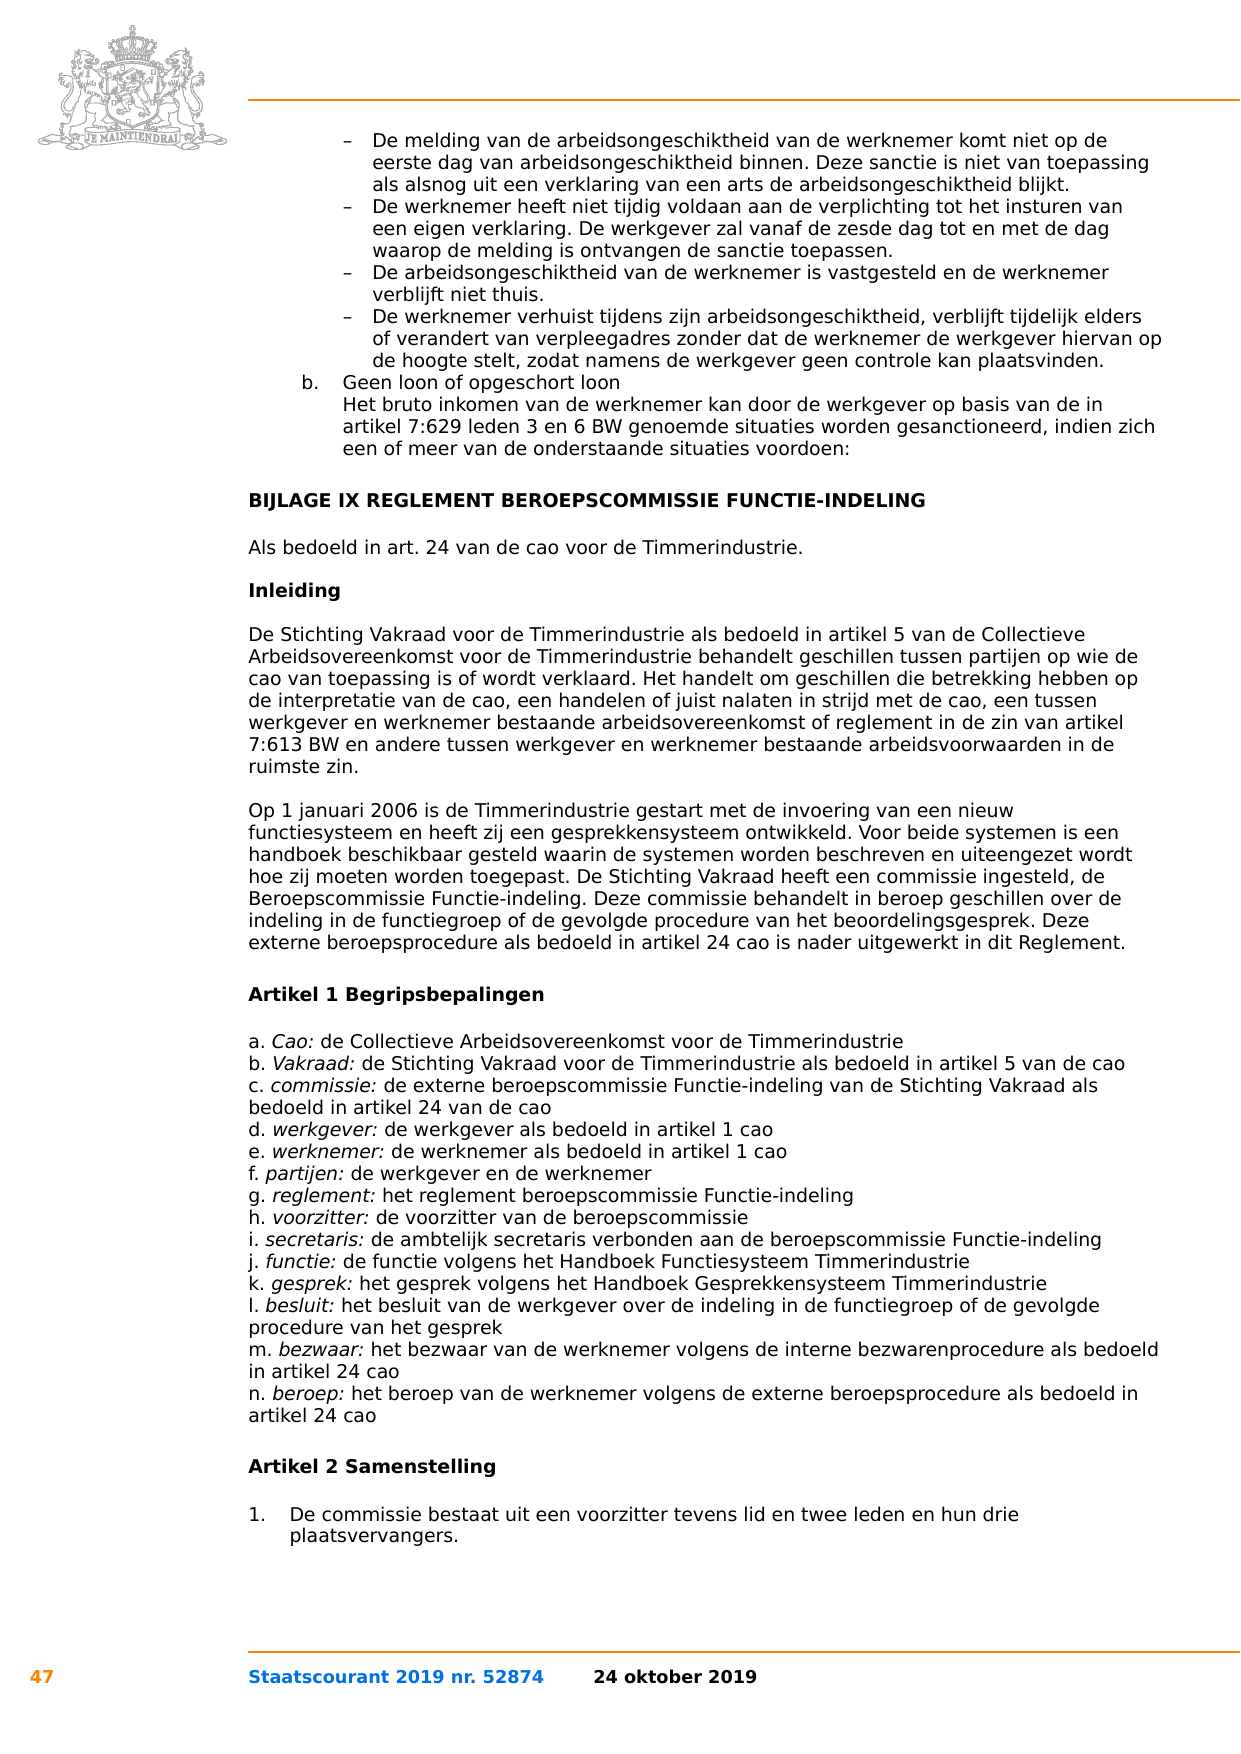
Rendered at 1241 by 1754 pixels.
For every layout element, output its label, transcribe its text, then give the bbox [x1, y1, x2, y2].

text a. Cao: de Collectieve Arbeidsovereenkomst voor de Timmerindustrie [248, 1031, 1163, 1053]
text b. Vakraad: de Stichting Vakraad voor de Timmerindustrie als bedoeld in artikel 5 van de cao [248, 1053, 1163, 1075]
text – De werknemer verhuist tijdens zijn arbeidsongeschiktheid, verblijft tijdelijk elders of verandert van verpleegadres zonder dat de werknemer de werkgever hiervan op de hoogte stelt, zodat namens de werkgever geen controle kan plaatsvinden. [343, 306, 1163, 372]
text m. bezwaar: het bezwaar van de werknemer volgens de interne bezwarenprocedure als bedoeld in artikel 24 cao [248, 1338, 1163, 1382]
subtitle BIJLAGE IX REGLEMENT BEROEPSCOMMISSIE FUNCTIE-INDELING [248, 489, 1163, 512]
text d. werkgever: de werkgever als bedoeld in artikel 1 cao [248, 1119, 1163, 1141]
text n. beroep: het beroep van de werknemer volgens de externe beroepsprocedure als bedoeld in artikel 24 cao [248, 1382, 1163, 1426]
text – De melding van de arbeidsongeschiktheid van de werknemer komt niet op de eerste dag van arbeidsongeschiktheid binnen. Deze sanctie is niet van toepassing als alsnog uit een verklaring van een arts de arbeidsongeschiktheid blijkt. [343, 130, 1163, 196]
text e. werknemer: de werknemer als bedoeld in artikel 1 cao [248, 1141, 1163, 1163]
text Als bedoeld in art. 24 van de cao voor de Timmerindustrie. [248, 537, 1163, 558]
text b. Geen loon of opgeschort loon [301, 372, 1163, 394]
subtitle Artikel 1 Begripsbepalingen [248, 984, 1163, 1006]
text l. besluit: het besluit van de werkgever over de indeling in de functiegroep of de gevolgde procedure van het gesprek [248, 1294, 1163, 1338]
picture [38, 25, 227, 150]
text c. commissie: de externe beroepscommissie Functie-indeling van de Stichting Vakraad als bedoeld in artikel 24 van de cao [248, 1075, 1163, 1119]
text De Stichting Vakraad voor de Timmerindustrie als bedoeld in artikel 5 van de Collectieve Arbeidsovereenkomst voor de Timmerindustrie behandelt geschillen tussen partijen op wie de cao van toepassing is of wordt verklaard. Het handelt om geschillen die betrekking hebben op de interpretatie van de cao, een handelen of juist nalaten in strijd met de cao, een tussen werkgever en werknemer bestaande arbeidsovereenkomst of reglement in de zin van artikel 7:613 BW en andere tussen werkgever en werknemer bestaande arbeidsvoorwaarden in de ruimste zin. [248, 624, 1163, 778]
text – De arbeidsongeschiktheid van de werknemer is vastgesteld en de werknemer verblijft niet thuis. [343, 262, 1163, 306]
text i. secretaris: de ambtelijk secretaris verbonden aan de beroepscommissie Functie-indeling [248, 1229, 1163, 1251]
text g. reglement: het reglement beroepscommissie Functie-indeling [248, 1185, 1163, 1207]
text k. gesprek: het gesprek volgens het Handboek Gesprekkensysteem Timmerindustrie [248, 1273, 1163, 1294]
text – De werknemer heeft niet tijdig voldaan aan de verplichting tot het insturen van een eigen verklaring. De werkgever zal vanaf de zesde dag tot en met de dag waarop de melding is ontvangen de sanctie toepassen. [343, 196, 1163, 262]
text f. partijen: de werkgever en de werknemer [248, 1163, 1163, 1185]
text Op 1 januari 2006 is de Timmerindustrie gestart met de invoering van een nieuw functiesysteem en heeft zij een gesprekkensysteem ontwikkeld. Voor beide systemen is een handboek beschikbaar gesteld waarin de systemen worden beschreven en uiteengezet wordt hoe zij moeten worden toegepast. De Stichting Vakraad heeft een commissie ingesteld, de Beroepscommissie Functie-indeling. Deze commissie behandelt in beroep geschillen over de indeling in de functiegroep of de gevolgde procedure van het beoordelingsgesprek. Deze externe beroepsprocedure als bedoeld in artikel 24 cao is nader uitgewerkt in dit Reglement. [248, 800, 1163, 954]
text h. voorzitter: de voorzitter van de beroepscommissie [248, 1207, 1163, 1229]
text 1. De commissie bestaat uit een voorzitter tevens lid en twee leden en hun drie plaatsvervangers. [248, 1503, 1163, 1547]
text j. functie: de functie volgens het Handboek Functiesysteem Timmerindustrie [248, 1251, 1163, 1273]
text Inleiding [248, 580, 1163, 602]
subtitle Artikel 2 Samenstelling [248, 1456, 1163, 1478]
text Het bruto inkomen van de werknemer kan door de werkgever op basis van de in artikel 7:629 leden 3 en 6 BW genoemde situaties worden gesanctioneerd, indien zich een of meer van de onderstaande situaties voordoen: [342, 394, 1163, 459]
